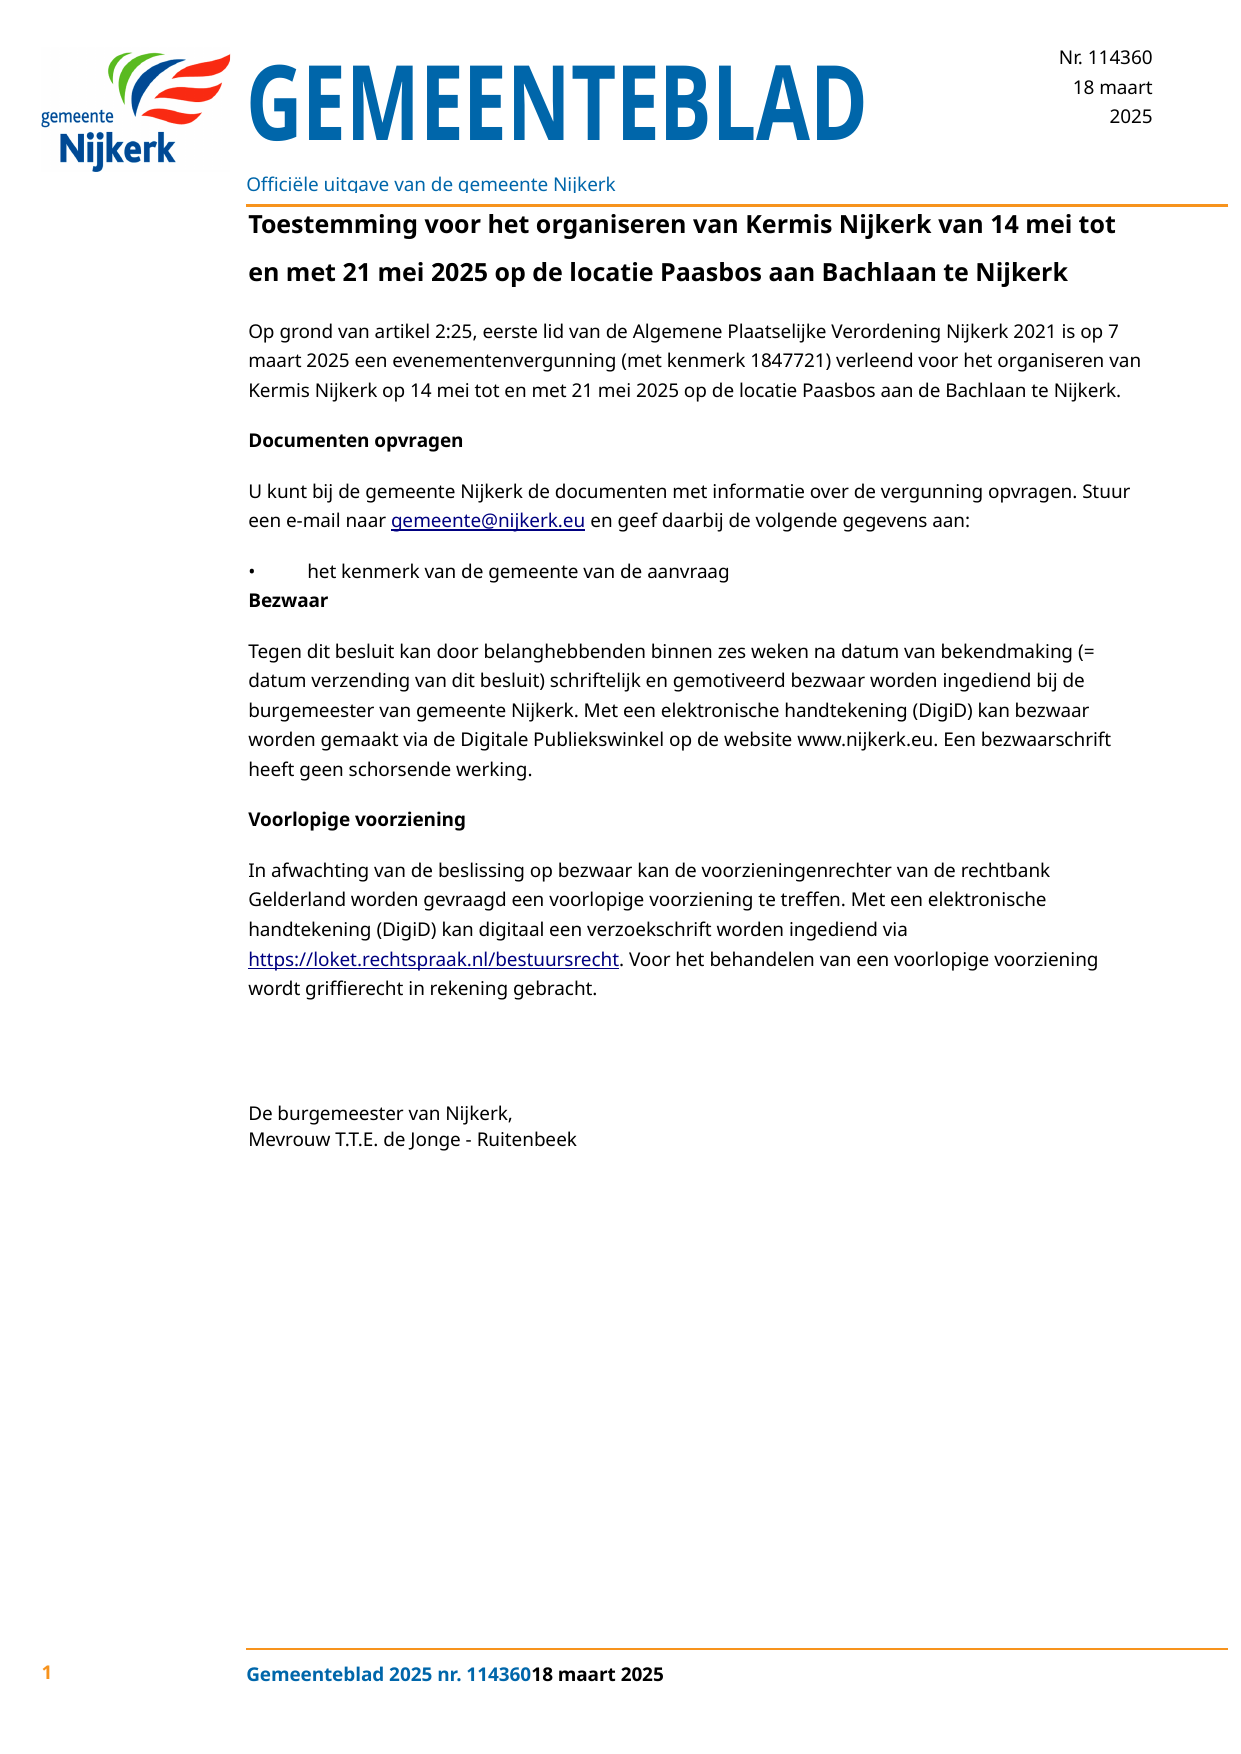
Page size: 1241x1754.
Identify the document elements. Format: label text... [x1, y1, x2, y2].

text Documenten opvragen [248, 427, 1152, 453]
text Mevrouw T.T.E. de Jonge - Ruitenbeek [248, 1126, 1152, 1152]
text Tegen dit besluit kan door belanghebbenden binnen zes weken na datum van bekendmaking (= datum verzending van dit besluit) schriftelijk en gemotiveerd bezwaar worden ingediend bij de burgemeester van gemeente Nijkerk. Met een elektronische handtekening (DigiD) kan bezwaar worden gemaakt via de Digitale Publiekswinkel op de website www.nijkerk.eu. Een bezwaarschrift heeft geen schorsende werking. [248, 638, 1152, 782]
text Bezwaar [248, 587, 1152, 613]
list het kenmerk van de gemeente van de aanvraag [248, 558, 1152, 584]
picture [41, 47, 231, 172]
text U kunt bij de gemeente Nijkerk de documenten met informatie over de vergunning opvragen. Stuur een e-mail naar gemeente@nijkerk.eu en geef daarbij de volgende gegevens aan: [248, 478, 1152, 533]
text In afwachting van de beslissing op bezwaar kan de voorzieningenrechter van de rechtbank Gelderland worden gevraagd een voorlopige voorziening te treffen. Met een elektronische handtekening (DigiD) kan digitaal een verzoekschrift worden ingediend via https://loket.rechtspraak.nl/bestuursrecht. Voor het behandelen van een voorlopige voorziening wordt griffierecht in rekening gebracht. [248, 857, 1152, 1001]
text Voorlopige voorziening [248, 807, 1152, 832]
text Toestemming voor het organiseren van Kermis Nijkerk van 14 mei tot en met 21 mei 2025 op de locatie Paasbos aan Bachlaan te Nijkerk [248, 207, 1152, 288]
text De burgemeester van Nijkerk, [248, 1100, 1152, 1126]
text Op grond van artikel 2:25, eerste lid van de Algemene Plaatselijke Verordening Nijkerk 2021 is op 7 maart 2025 een evenementenvergunning (met kenmerk 1847721) verleend voor het organiseren van Kermis Nijkerk op 14 mei tot en met 21 mei 2025 op de locatie Paasbos aan de Bachlaan te Nijkerk. [248, 318, 1152, 403]
